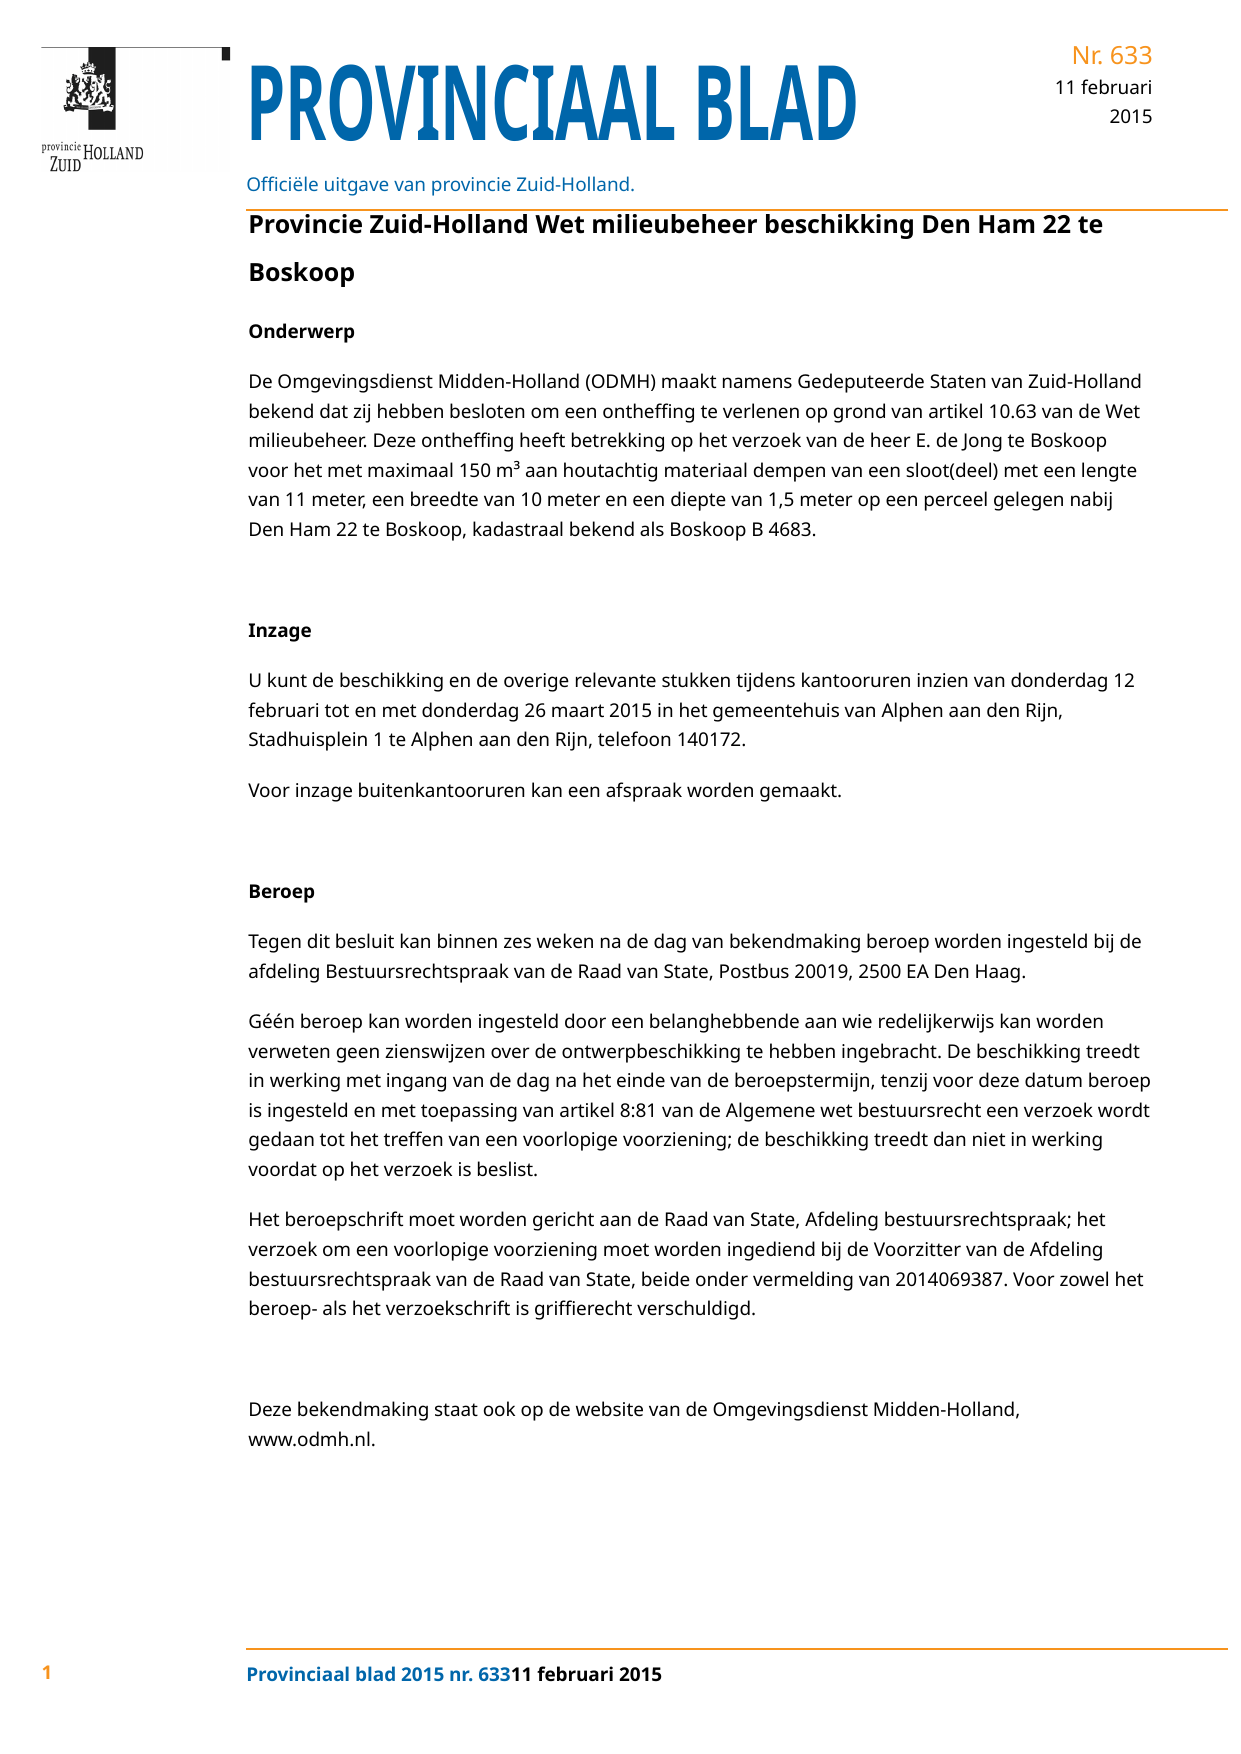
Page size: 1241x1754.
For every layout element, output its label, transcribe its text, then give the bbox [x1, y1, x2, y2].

text U kunt de beschikking en de overige relevante stukken tijdens kantooruren inzien van donderdag 12 februari tot en met donderdag 26 maart 2015 in het gemeentehuis van Alphen aan den Rijn, Stadhuisplein 1 te Alphen aan den Rijn, telefoon 140172. [248, 667, 1152, 752]
text Géén beroep kan worden ingesteld door een belanghebbende aan wie redelijkerwijs kan worden verweten geen zienswijzen over de ontwerpbeschikking te hebben ingebracht. De beschikking treedt in werking met ingang van de dag na het einde van de beroepstermijn, tenzij voor deze datum beroep is ingesteld en met toepassing van artikel 8:81 van de Algemene wet bestuursrecht een verzoek wordt gedaan tot het treffen van een voorlopige voorziening; de beschikking treedt dan niet in werking voordat op het verzoek is beslist. [248, 1008, 1152, 1182]
text Voor inzage buitenkantooruren kan een afspraak worden gemaakt. [248, 777, 1152, 803]
text Inzage [248, 617, 1152, 643]
picture [41, 47, 231, 172]
text Tegen dit besluit kan binnen zes weken na de dag van bekendmaking beroep worden ingesteld bij de afdeling Bestuursrechtspraak van de Raad van State, Postbus 20019, 2500 EA Den Haag. [248, 928, 1152, 984]
text Deze bekendmaking staat ook op de website van de Omgevingsdienst Midden-Holland, www.odmh.nl. [248, 1396, 1152, 1452]
text Onderwerp [248, 318, 1152, 344]
text Beroep [248, 878, 1152, 904]
text Het beroepschrift moet worden gericht aan de Raad van State, Afdeling bestuursrechtspraak; het verzoek om een voorlopige voorziening moet worden ingediend bij de Voorzitter van de Afdeling bestuursrechtspraak van de Raad van State, beide onder vermelding van 2014069387. Voor zowel het beroep- als het verzoekschrift is griffierecht verschuldigd. [248, 1207, 1152, 1321]
text De Omgevingsdienst Midden-Holland (ODMH) maakt namens Gedeputeerde Staten van Zuid-Holland bekend dat zij hebben besloten om een ontheffing te verlenen op grond van artikel 10.63 van de Wet milieubeheer. Deze ontheffing heeft betrekking op het verzoek van de heer E. de Jong te Boskoop voor het met maximaal 150 m³ aan houtachtig materiaal dempen van een sloot(deel) met een lengte van 11 meter, een breedte van 10 meter en een diepte van 1,5 meter op een perceel gelegen nabij Den Ham 22 te Boskoop, kadastraal bekend als Boskoop B 4683. [248, 368, 1152, 542]
text Provincie Zuid-Holland Wet milieubeheer beschikking Den Ham 22 te Boskoop [248, 211, 1152, 288]
